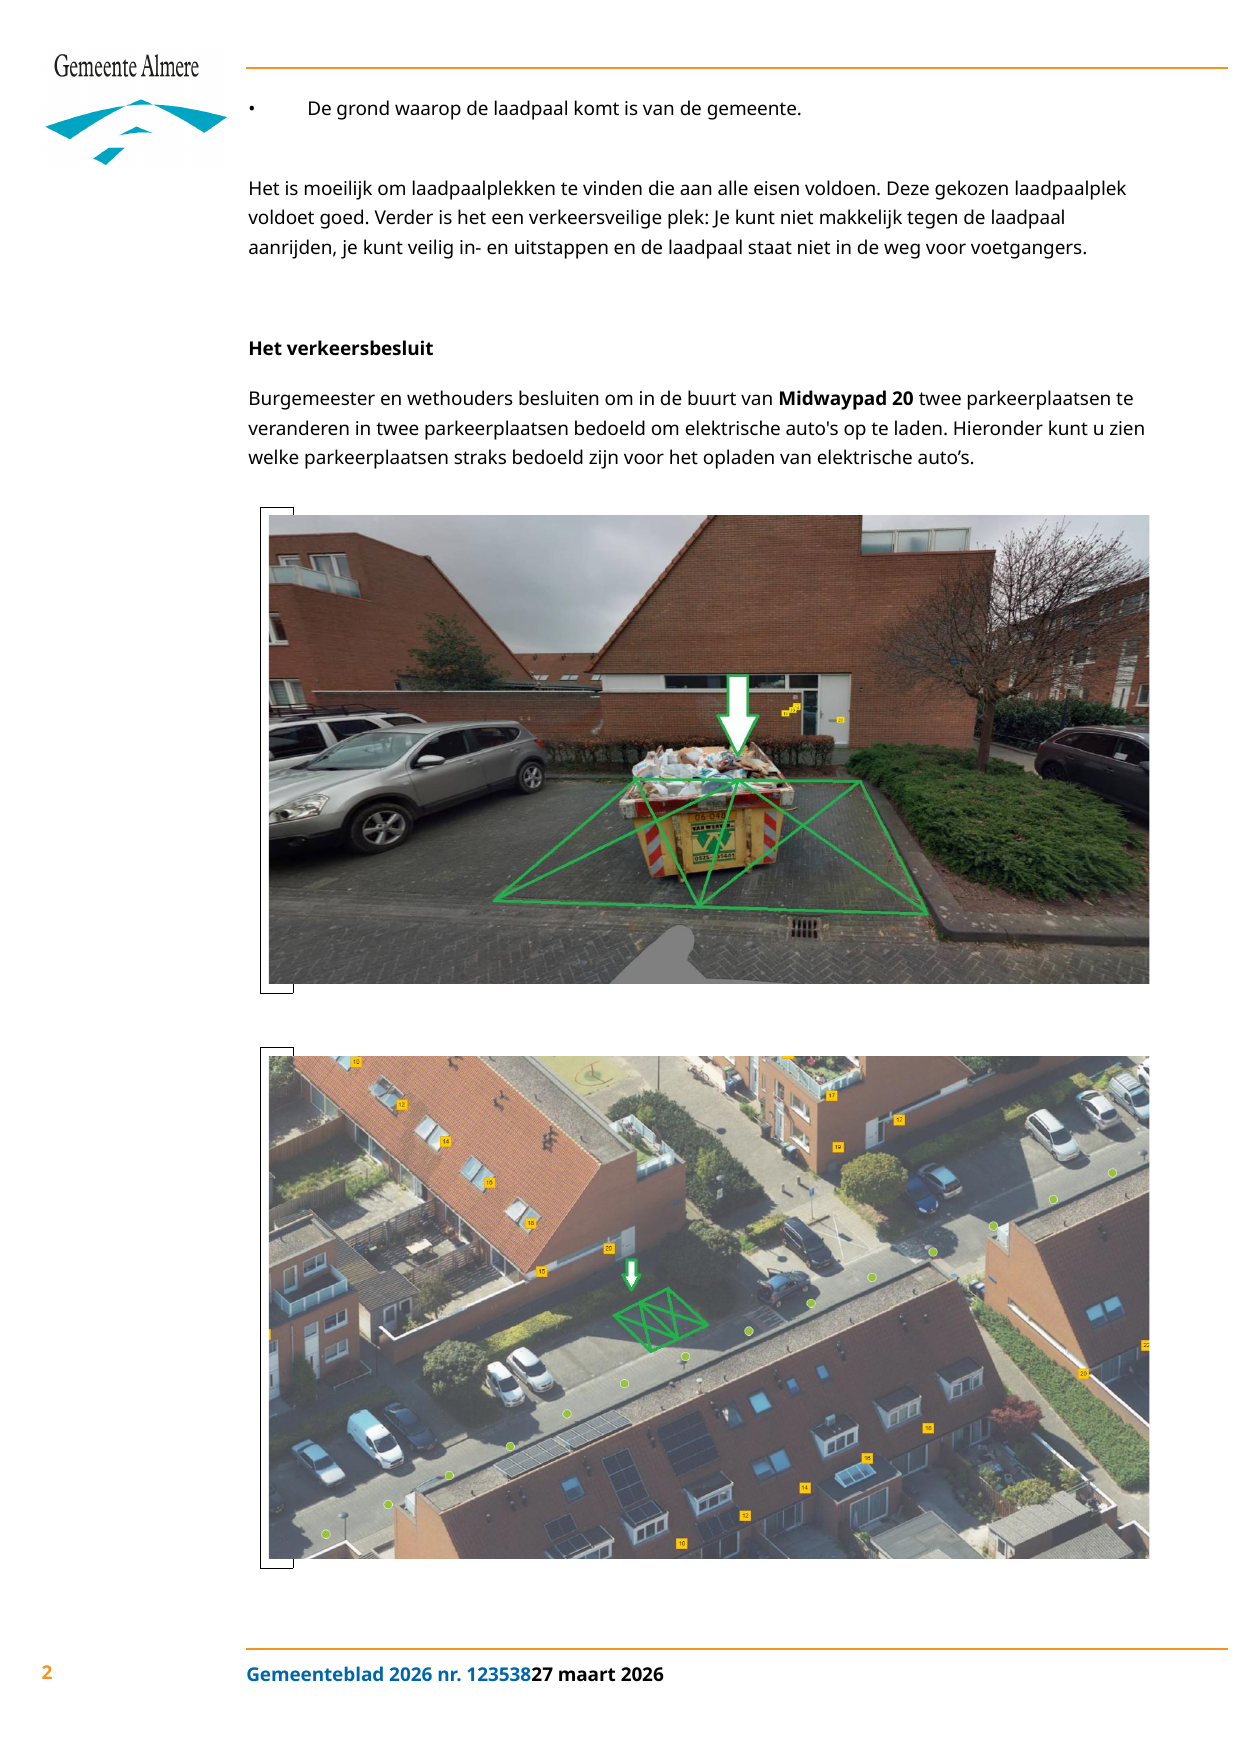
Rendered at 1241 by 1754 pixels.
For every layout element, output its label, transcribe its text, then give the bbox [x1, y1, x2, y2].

picture [268, 515, 1150, 984]
list De grond waarop de laadpaal komt is van de gemeente. [248, 95, 1152, 121]
text Het verkeersbesluit [248, 335, 1152, 361]
picture [41, 47, 231, 172]
text Burgemeester en wethouders besluiten om in de buurt van Midwaypad 20 twee parkeerplaatsen te veranderen in twee parkeerplaatsen bedoeld om elektrische auto's op te laden. Hieronder kunt u zien welke parkeerplaatsen straks bedoeld zijn voor het opladen van elektrische auto’s. [248, 385, 1152, 470]
text Het is moeilijk om laadpaalplekken te vinden die aan alle eisen voldoen. Deze gekozen laadpaalplek voldoet goed. Verder is het een verkeersveilige plek: Je kunt niet makkelijk tegen de laadpaal aanrijden, je kunt veilig in- en uitstappen en de laadpaal staat niet in de weg voor voetgangers. [248, 175, 1152, 260]
picture [268, 1056, 1150, 1559]
